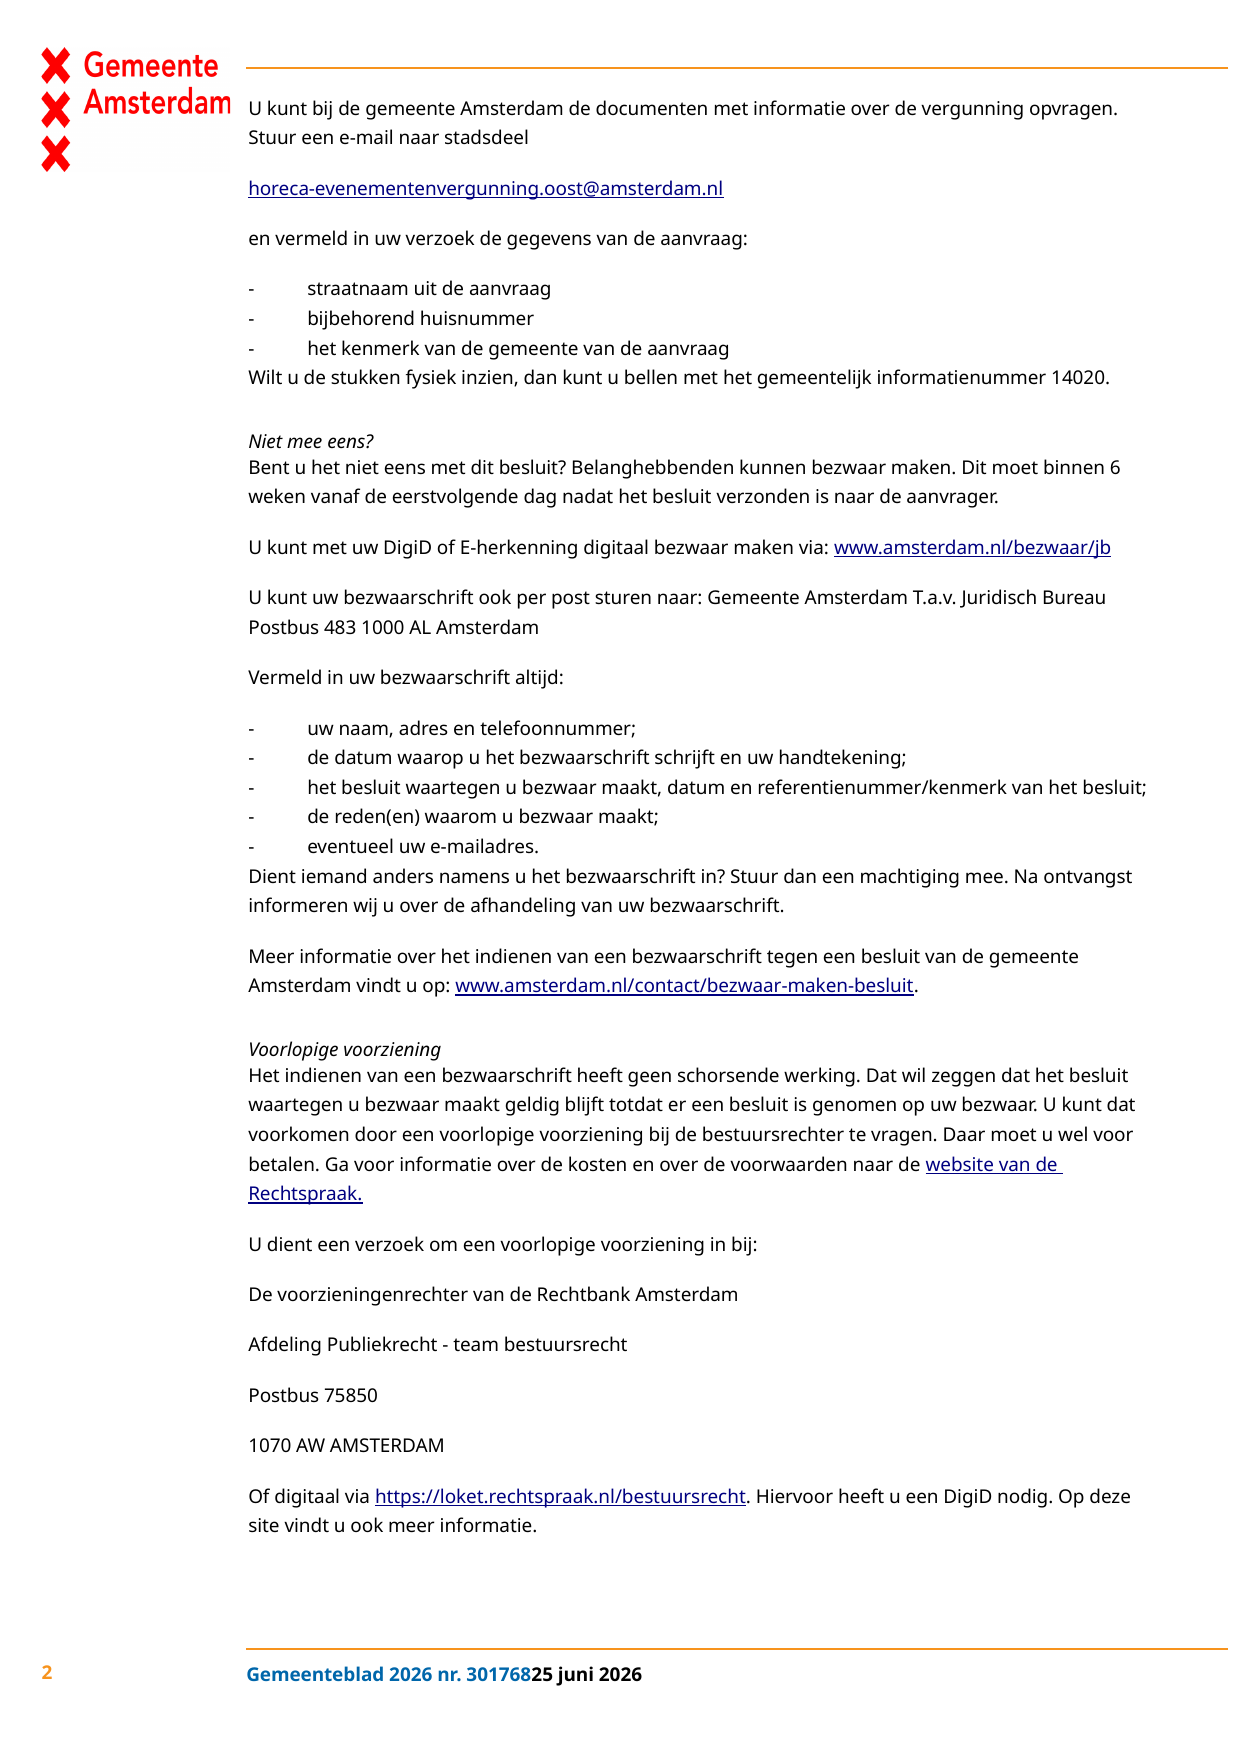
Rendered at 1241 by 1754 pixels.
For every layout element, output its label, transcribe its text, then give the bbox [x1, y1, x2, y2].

text U dient een verzoek om een voorlopige voorziening in bij: [248, 1231, 1152, 1257]
text De voorzieningenrechter van de Rechtbank Amsterdam [248, 1281, 1152, 1307]
list de reden(en) waarom u bezwaar maakt; [248, 804, 1152, 829]
text Of digitaal via https://loket.rechtspraak.nl/bestuursrecht. Hiervoor heeft u een DigiD nodig. Op deze site vindt u ook meer informatie. [248, 1483, 1152, 1538]
list straatnaam uit de aanvraag [248, 276, 1152, 301]
list uw naam, adres en telefoonnummer; [248, 715, 1152, 741]
text en vermeld in uw verzoek de gegevens van de aanvraag: [248, 225, 1152, 251]
text Dient iemand anders namens u het bezwaarschrift in? Stuur dan een machtiging mee. Na ontvangst informeren wij u over de afhandeling van uw bezwaarschrift. [248, 863, 1152, 918]
text horeca-evenementenvergunning.oost@amsterdam.nl [248, 175, 1152, 201]
text Voorlopige voorziening [248, 1036, 1152, 1062]
text Bent u het niet eens met dit besluit? Belanghebbenden kunnen bezwaar maken. Dit moet binnen 6 weken vanaf de eerstvolgende dag nadat het besluit verzonden is naar de aanvrager. [248, 454, 1152, 509]
picture [41, 47, 231, 172]
text Afdeling Publiekrecht - team bestuursrecht [248, 1332, 1152, 1357]
text U kunt uw bezwaarschrift ook per post sturen naar: Gemeente Amsterdam T.a.v. Juridisch Bureau Postbus 483 1000 AL Amsterdam [248, 584, 1152, 640]
list het besluit waartegen u bezwaar maakt, datum en referentienummer/kenmerk van het besluit; [248, 774, 1152, 800]
text Meer informatie over het indienen van een bezwaarschrift tegen een besluit van de gemeente Amsterdam vindt u op: www.amsterdam.nl/contact/bezwaar-maken-besluit. [248, 943, 1152, 998]
text Het indienen van een bezwaarschrift heeft geen schorsende werking. Dat wil zeggen dat het besluit waartegen u bezwaar maakt geldig blijft totdat er een besluit is genomen op uw bezwaar. U kunt dat voorkomen door een voorlopige voorziening bij de bestuursrechter te vragen. Daar moet u wel voor betalen. Ga voor informatie over de kosten en over de voorwaarden naar de website van de Rechtspraak. [248, 1062, 1152, 1206]
text 1070 AW AMSTERDAM [248, 1432, 1152, 1458]
text Wilt u de stukken fysiek inzien, dan kunt u bellen met het gemeentelijk informatienummer 14020. [248, 364, 1152, 390]
list de datum waarop u het bezwaarschrift schrijft en uw handtekening; [248, 744, 1152, 770]
text Vermeld in uw bezwaarschrift altijd: [248, 664, 1152, 690]
text Niet mee eens? [248, 428, 1152, 454]
text Postbus 75850 [248, 1382, 1152, 1408]
text U kunt met uw DigiD of E-herkenning digitaal bezwaar maken via: www.amsterdam.nl/bezwaar/jb [248, 534, 1152, 560]
list bijbehorend huisnummer [248, 305, 1152, 331]
list eventueel uw e-mailadres. [248, 833, 1152, 859]
list het kenmerk van de gemeente van de aanvraag [248, 335, 1152, 361]
text U kunt bij de gemeente Amsterdam de documenten met informatie over de vergunning opvragen. Stuur een e-mail naar stadsdeel [248, 95, 1152, 150]
